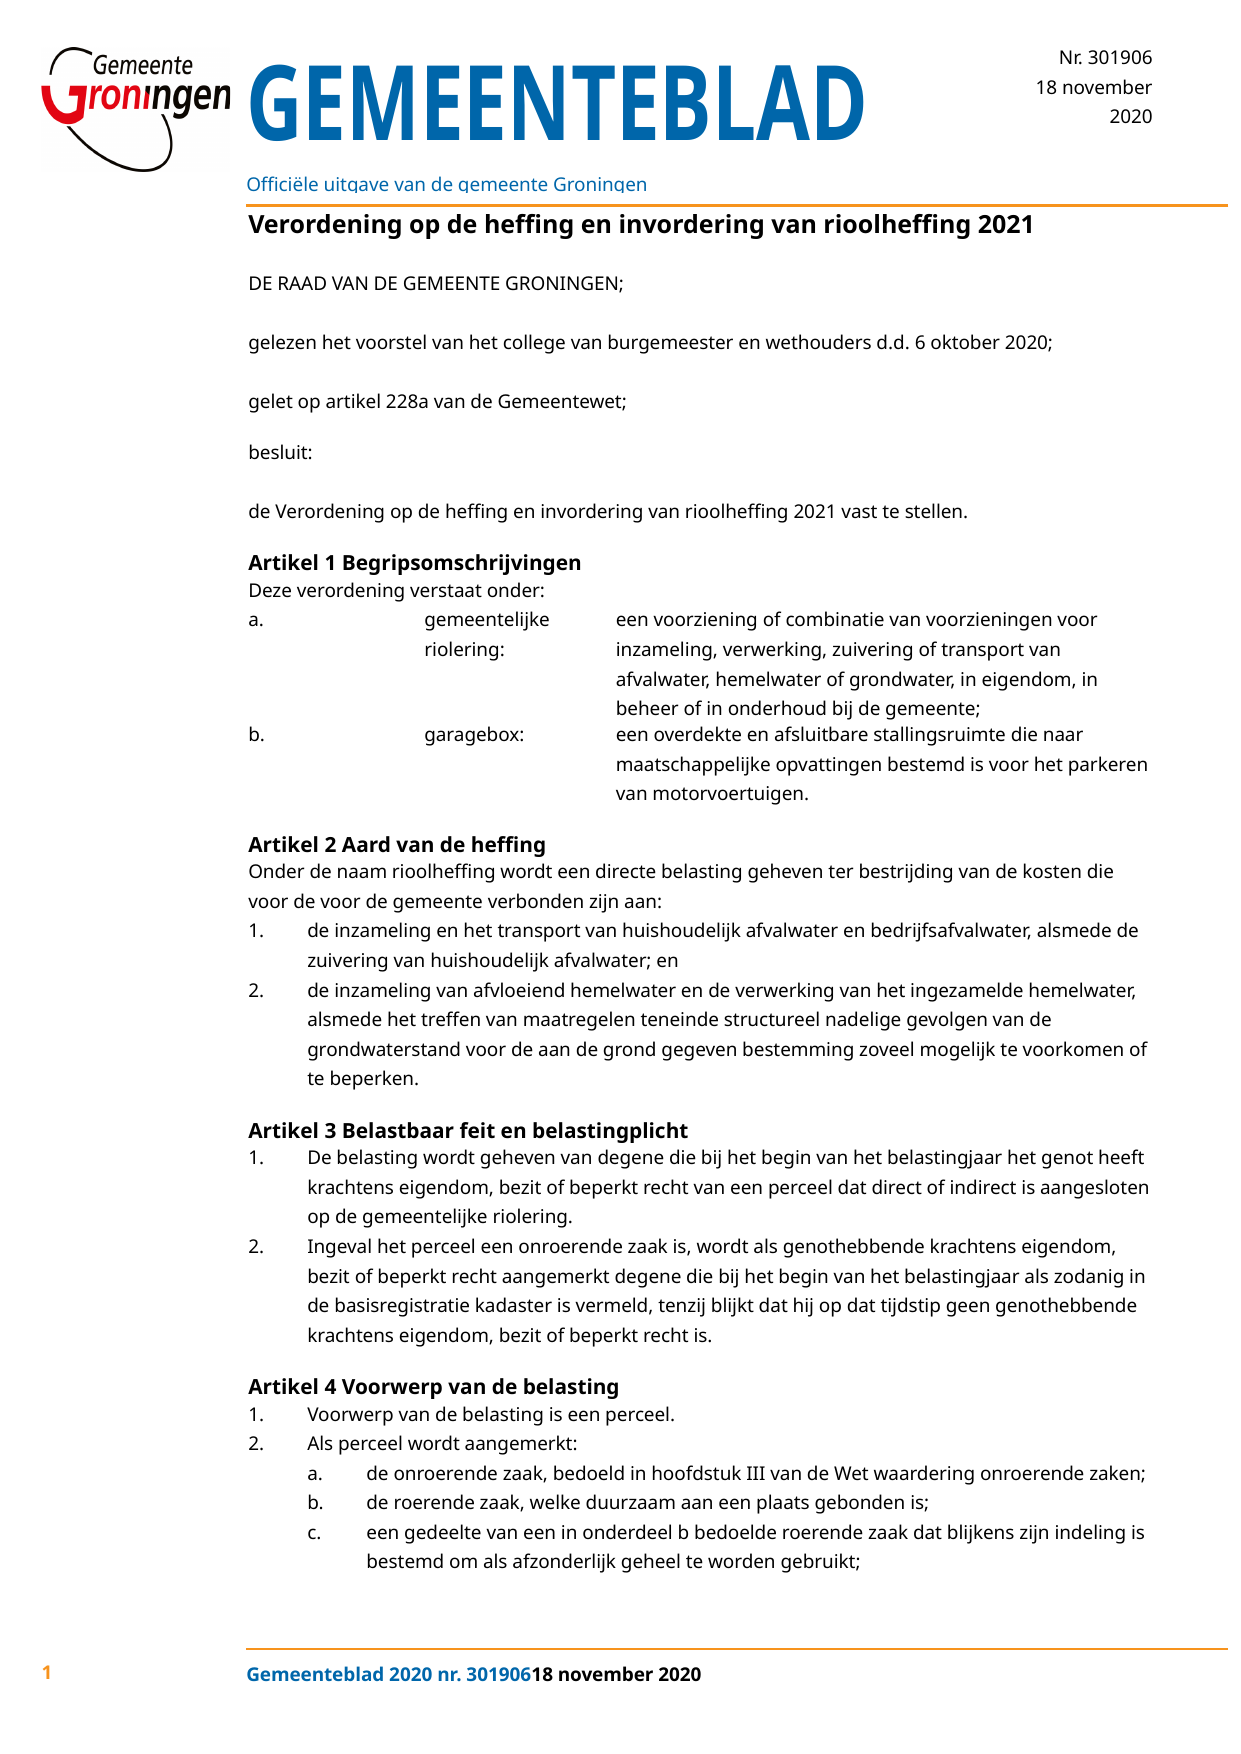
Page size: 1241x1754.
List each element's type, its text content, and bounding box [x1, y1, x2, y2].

list Voorwerp van de belasting is een perceel. [248, 1401, 1152, 1427]
table_header a. [248, 607, 424, 721]
list de inzameling van afvloeiend hemelwater en de verwerking van het ingezamelde hemelwater, alsmede het treffen van maatregelen teneinde structureel nadelige gevolgen van de grondwaterstand voor de aan de grond gegeven bestemming zoveel mogelijk te voorkomen of te beperken. [248, 977, 1152, 1091]
text gelet op artikel 228a van de Gemeentewet; [248, 389, 1152, 414]
text Onder de naam rioolheffing wordt een directe belasting geheven ter bestrijding van de kosten die voor de voor de gemeente verbonden zijn aan: [248, 858, 1152, 914]
list een gedeelte van een in onderdeel b bedoelde roerende zaak dat blijkens zijn indeling is bestemd om als afzonderlijk geheel te worden gebruikt; [307, 1519, 1152, 1574]
table_cell een overdekte en afsluitbare stallingsruimte die naar maatschappelijke opvattingen bestemd is voor het parkeren van motorvoertuigen. [616, 721, 1152, 806]
text Artikel 4 Voorwerp van de belasting [248, 1372, 1152, 1401]
table_header gemeentelijke riolering: [424, 607, 616, 721]
list de onroerende zaak, bedoeld in hoofdstuk III van de Wet waardering onroerende zaken; [307, 1460, 1152, 1486]
text Artikel 2 Aard van de heffing [248, 830, 1152, 858]
text Artikel 3 Belastbaar feit en belastingplicht [248, 1116, 1152, 1144]
table_cell garagebox: [424, 721, 616, 806]
text Deze verordening verstaat onder: [248, 577, 1152, 603]
list De belasting wordt geheven van degene die bij het begin van het belastingjaar het genot heeft krachtens eigendom, bezit of beperkt recht van een perceel dat direct of indirect is aangesloten op de gemeentelijke riolering. [248, 1144, 1152, 1229]
text DE RAAD VAN DE GEMEENTE GRONINGEN; [248, 270, 1152, 296]
table_header een voorziening of combinatie van voorzieningen voor inzameling, verwerking, zuivering of transport van afvalwater, hemelwater of grondwater, in eigendom, in beheer of in onderhoud bij de gemeente; [616, 607, 1152, 721]
text de Verordening op de heffing en invordering van rioolheffing 2021 vast te stellen. [248, 498, 1152, 524]
list Als perceel wordt aangemerkt: [248, 1430, 1152, 1456]
text Verordening op de heffing en invordering van rioolheffing 2021 [248, 207, 1152, 241]
text Artikel 1 Begripsomschrijvingen [248, 548, 1152, 577]
text gelezen het voorstel van het college van burgemeester en wethouders d.d. 6 oktober 2020; [248, 329, 1152, 355]
picture [41, 47, 231, 172]
list de roerende zaak, welke duurzaam aan een plaats gebonden is; [307, 1489, 1152, 1515]
text besluit: [248, 439, 1152, 465]
list Ingeval het perceel een onroerende zaak is, wordt als genothebbende krachtens eigendom, bezit of beperkt recht aangemerkt degene die bij het begin van het belastingjaar als zodanig in de basisregistratie kadaster is vermeld, tenzij blijkt dat hij op dat tijdstip geen genothebbende krachtens eigendom, bezit of beperkt recht is. [248, 1233, 1152, 1348]
table_cell b. [248, 721, 424, 806]
list de inzameling en het transport van huishoudelijk afvalwater en bedrijfsafvalwater, alsmede de zuivering van huishoudelijk afvalwater; en [248, 918, 1152, 973]
